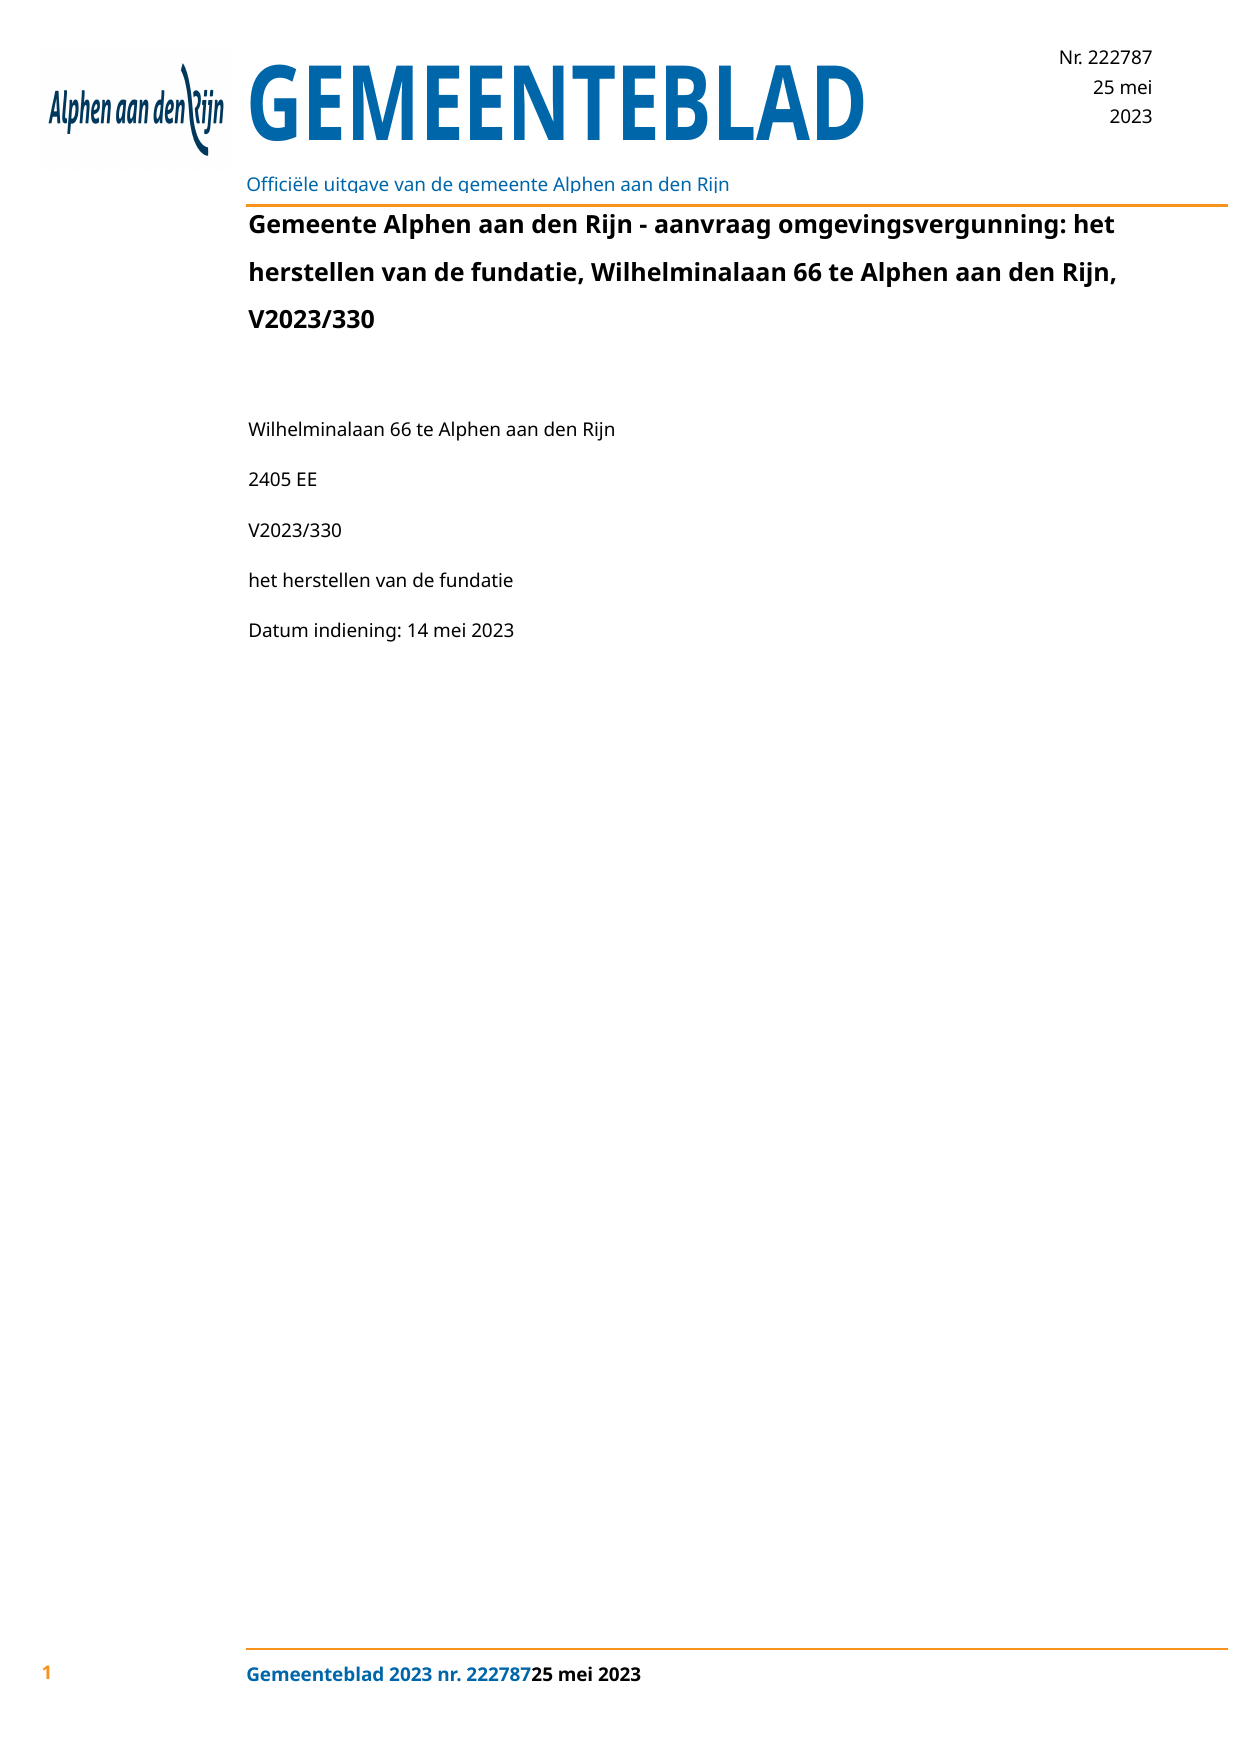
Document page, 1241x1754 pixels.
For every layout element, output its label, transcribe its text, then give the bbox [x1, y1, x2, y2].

text Wilhelminalaan 66 te Alphen aan den Rijn [248, 416, 1152, 442]
text het herstellen van de fundatie [248, 567, 1152, 593]
text V2023/330 [248, 517, 1152, 542]
text Gemeente Alphen aan den Rijn - aanvraag omgevingsvergunning: het herstellen van de fundatie, Wilhelminalaan 66 te Alphen aan den Rijn, V2023/330 [248, 207, 1152, 336]
text 2405 EE [248, 466, 1152, 492]
picture [41, 47, 231, 172]
text Datum indiening: 14 mei 2023 [248, 618, 1152, 643]
